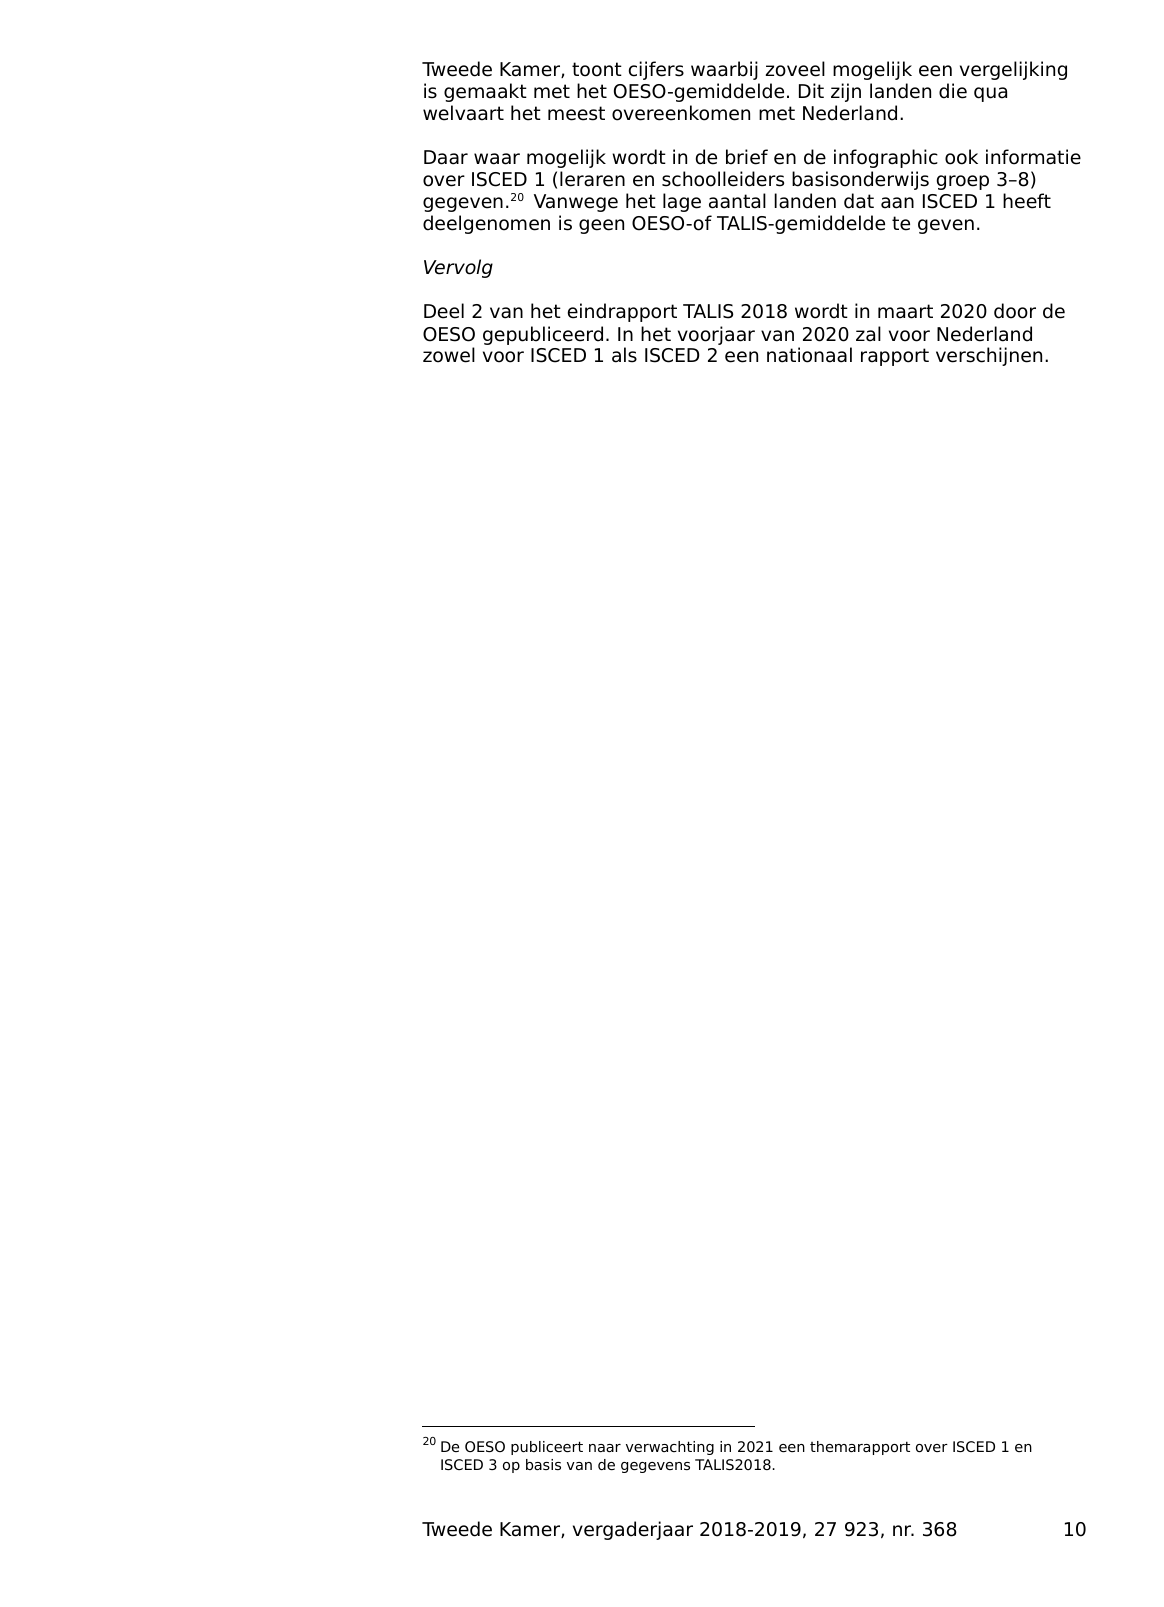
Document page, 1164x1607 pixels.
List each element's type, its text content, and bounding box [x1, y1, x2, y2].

text Deel 2 van het eindrapport TALIS 2018 wordt in maart 2020 door de OESO gepubliceerd. In het voorjaar van 2020 zal voor Nederland zowel voor ISCED 1 als ISCED 2 een nationaal rapport verschijnen. [422, 301, 1087, 367]
text Tweede Kamer, toont cijfers waarbij zoveel mogelijk een vergelijking is gemaakt met het OESO-gemiddelde. Dit zijn landen die qua welvaart het meest overeenkomen met Nederland. [422, 59, 1087, 125]
subtitle Vervolg [422, 257, 1087, 279]
text Daar waar mogelijk wordt in de brief en de infographic ook informatie over ISCED 1 (leraren en schoolleiders basisonderwijs groep 3–8) gegeven. Vanwege het lage aantal landen dat aan ISCED 1 heeft deelgenomen is geen OESO-of TALIS-gemiddelde te geven. [422, 147, 1087, 235]
text De OESO publiceert naar verwachting in 2021 een themarapport over ISCED 1 en ISCED 3 op basis van de gegevens TALIS2018. [422, 1435, 1087, 1474]
